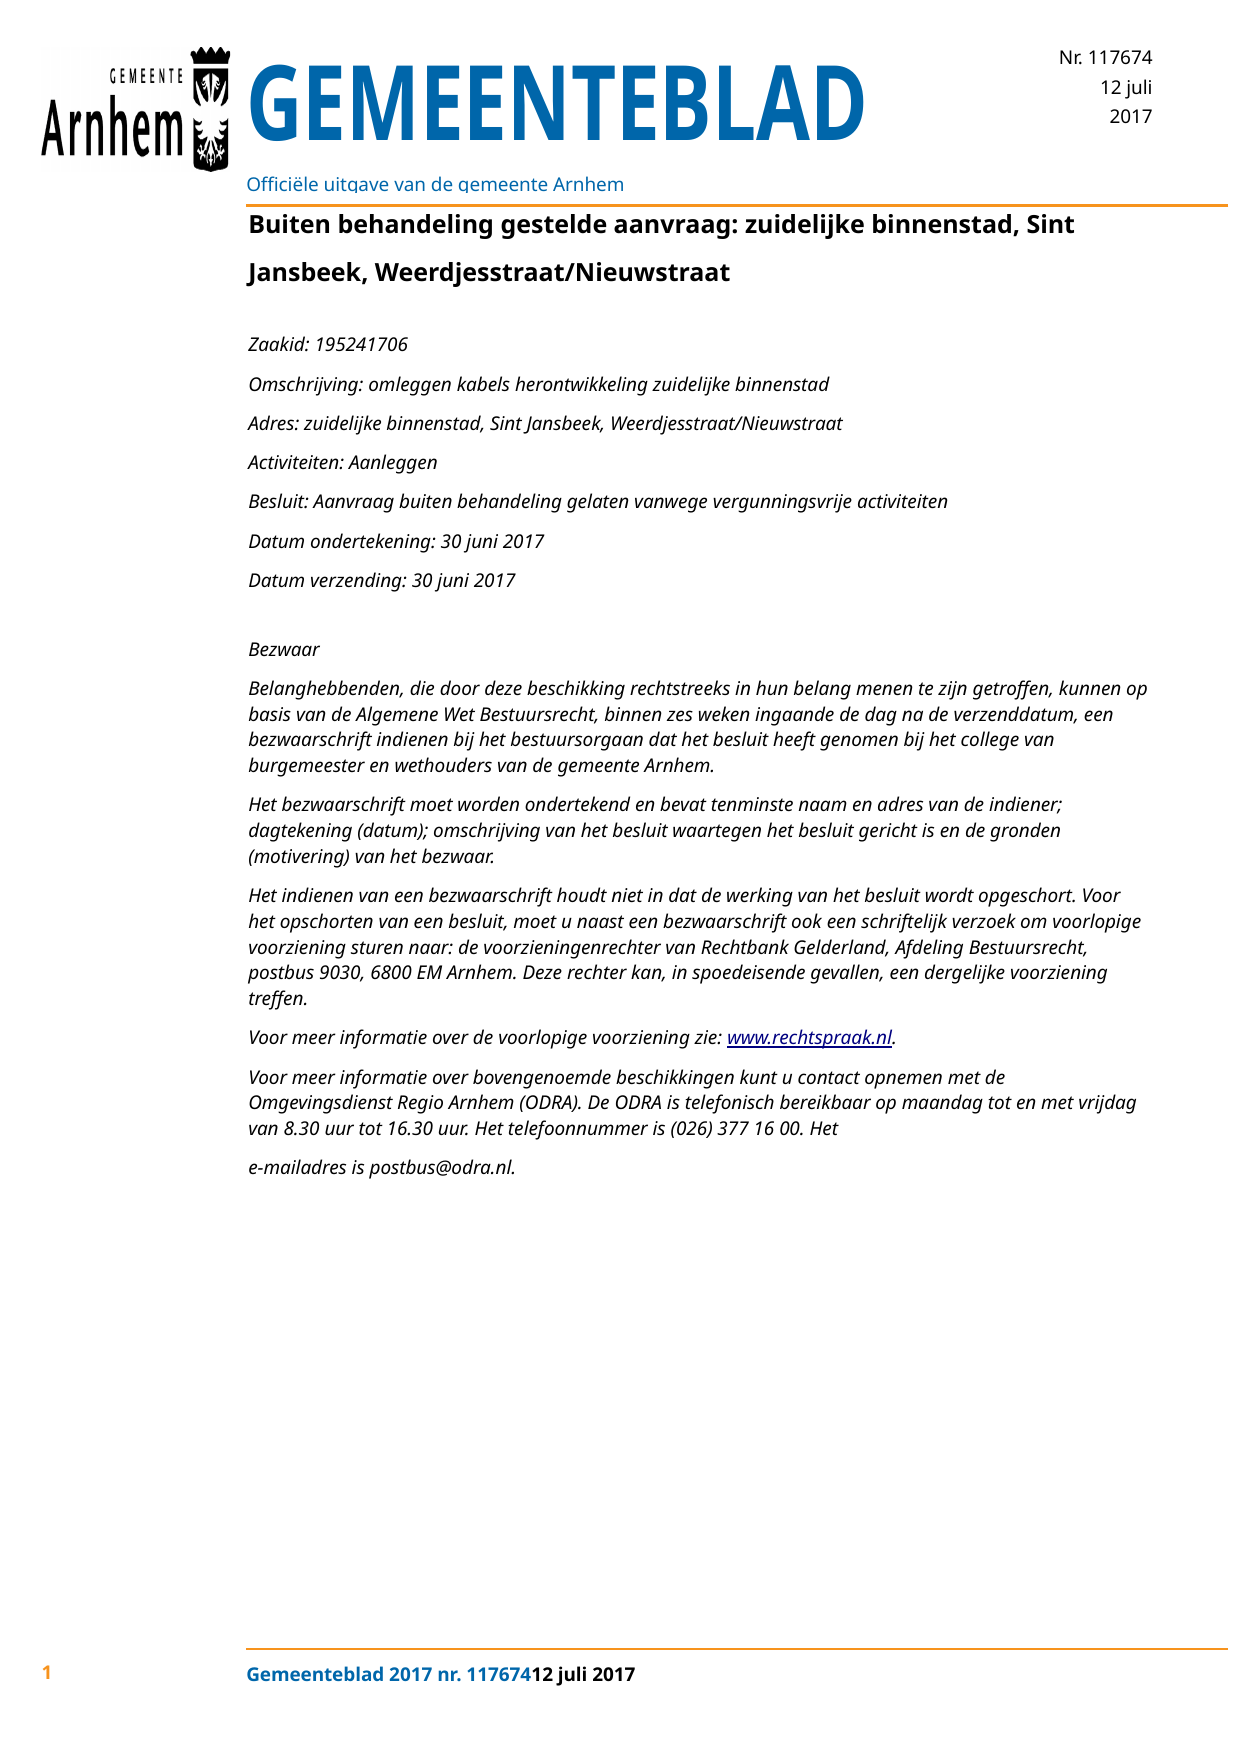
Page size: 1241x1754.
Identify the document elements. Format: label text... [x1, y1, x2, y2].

text Besluit: Aanvraag buiten behandeling gelaten vanwege vergunningsvrije activiteiten [248, 488, 1152, 514]
text Buiten behandeling gestelde aanvraag: zuidelijke binnenstad, Sint Jansbeek, Weerdjesstraat/Nieuwstraat [248, 207, 1152, 288]
text Bezwaar [248, 636, 1152, 662]
text Belanghebbenden, die door deze beschikking rechtstreeks in hun belang menen te zijn getroffen, kunnen op basis van de Algemene Wet Bestuursrecht, binnen zes weken ingaande de dag na de verzenddatum, een bezwaarschrift indienen bij het bestuursorgaan dat het besluit heeft genomen bij het college van burgemeester en wethouders van de gemeente Arnhem. [248, 675, 1152, 778]
text Activiteiten: Aanleggen [248, 449, 1152, 475]
text Voor meer informatie over bovengenoemde beschikkingen kunt u contact opnemen met de Omgevingsdienst Regio Arnhem (ODRA). De ODRA is telefonisch bereikbaar op maandag tot en met vrijdag van 8.30 uur tot 16.30 uur. Het telefoonnummer is (026) 377 16 00. Het [248, 1064, 1152, 1141]
text Datum ondertekening: 30 juni 2017 [248, 528, 1152, 553]
text Het bezwaarschrift moet worden ondertekend en bevat tenminste naam en adres van de indiener; dagtekening (datum); omschrijving van het besluit waartegen het besluit gericht is en de gronden (motivering) van het bezwaar. [248, 792, 1152, 869]
text Adres: zuidelijke binnenstad, Sint Jansbeek, Weerdjesstraat/Nieuwstraat [248, 410, 1152, 436]
text Het indienen van een bezwaarschrift houdt niet in dat de werking van het besluit wordt opgeschort. Voor het opschorten van een besluit, moet u naast een bezwaarschrift ook een schriftelijk verzoek om voorlopige voorziening sturen naar: de voorzieningenrechter van Rechtbank Gelderland, Afdeling Bestuursrecht, postbus 9030, 6800 EM Arnhem. Deze rechter kan, in spoedeisende gevallen, een dergelijke voorziening treffen. [248, 882, 1152, 1011]
text Omschrijving: omleggen kabels herontwikkeling zuidelijke binnenstad [248, 371, 1152, 396]
text Zaakid: 195241706 [248, 331, 1152, 357]
text e-mailadres is postbus@odra.nl. [248, 1154, 1152, 1180]
picture [41, 47, 231, 172]
text Voor meer informatie over de voorlopige voorziening zie: www.rechtspraak.nl. [248, 1024, 1152, 1050]
text Datum verzending: 30 juni 2017 [248, 567, 1152, 593]
